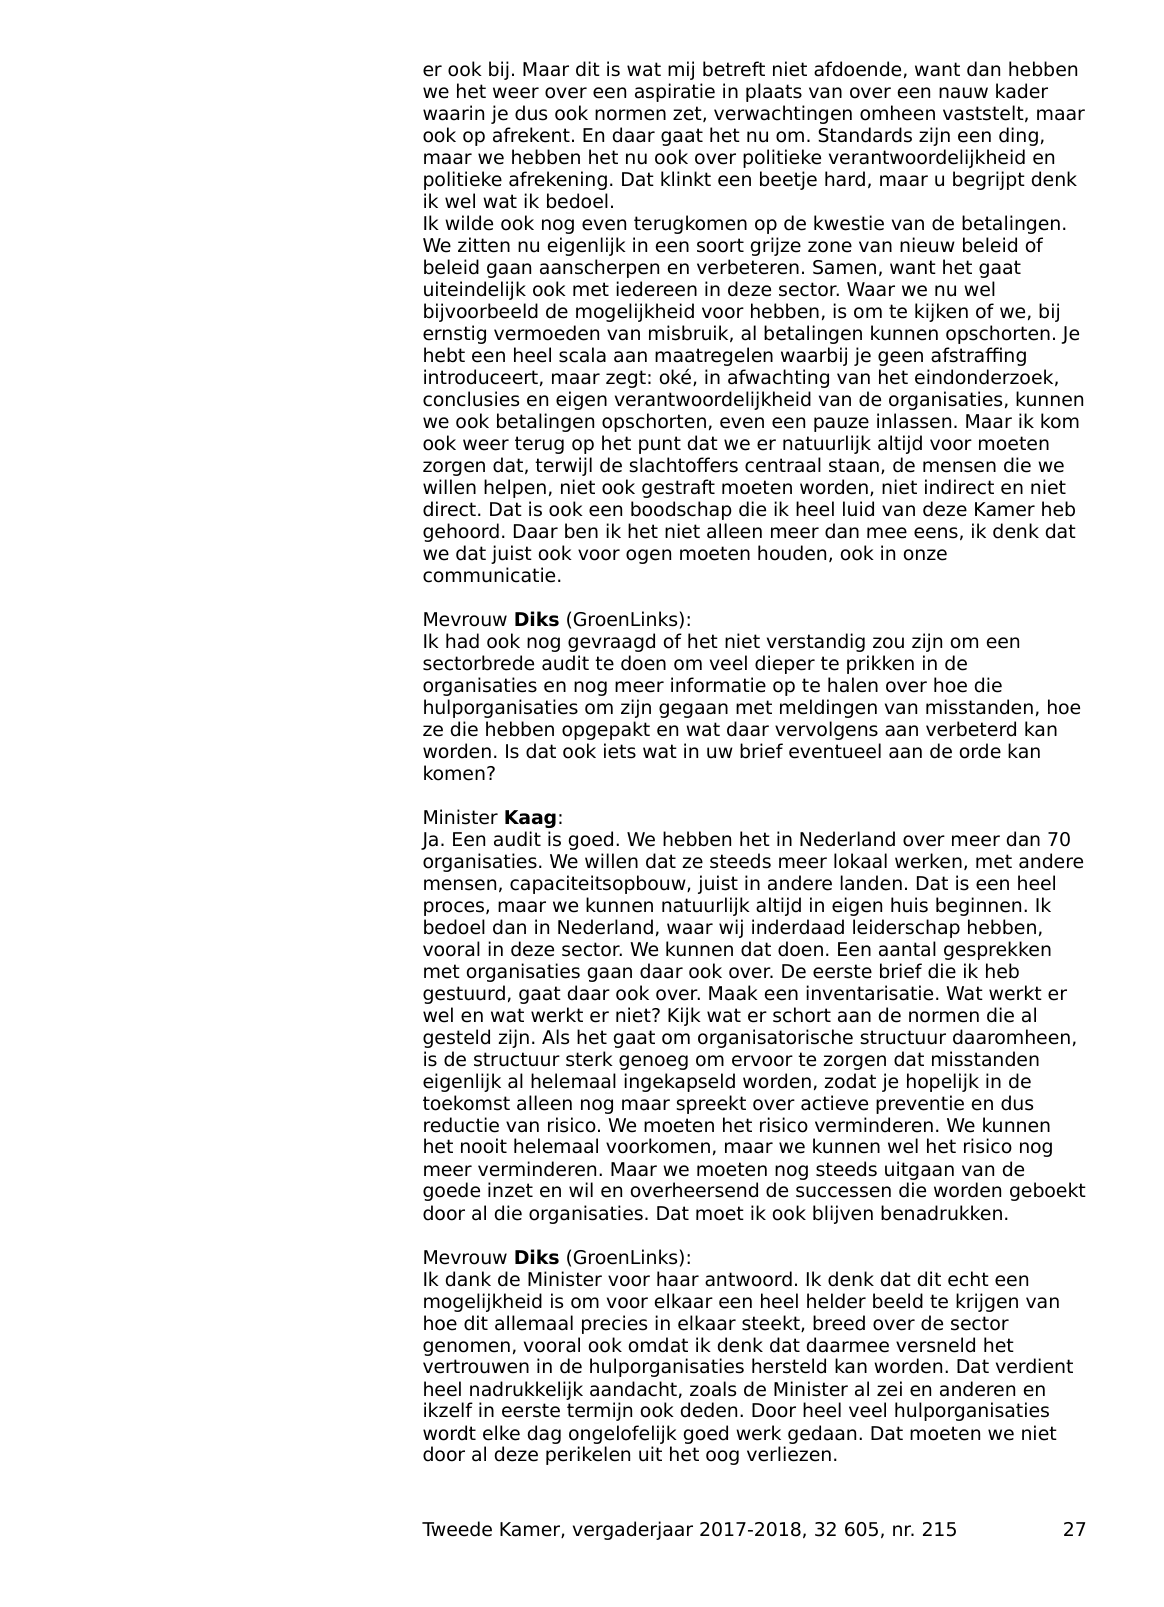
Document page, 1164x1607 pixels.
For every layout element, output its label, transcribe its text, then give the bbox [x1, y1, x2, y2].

text Ja. Een audit is goed. We hebben het in Nederland over meer dan 70 organisaties. We willen dat ze steeds meer lokaal werken, met andere mensen, capaciteitsopbouw, juist in andere landen. Dat is een heel proces, maar we kunnen natuurlijk altijd in eigen huis beginnen. Ik bedoel dan in Nederland, waar wij inderdaad leiderschap hebben, vooral in deze sector. We kunnen dat doen. Een aantal gesprekken met organisaties gaan daar ook over. De eerste brief die ik heb gestuurd, gaat daar ook over. Maak een inventarisatie. Wat werkt er wel en wat werkt er niet? Kijk wat er schort aan de normen die al gesteld zijn. Als het gaat om organisatorische structuur daaromheen, is de structuur sterk genoeg om ervoor te zorgen dat misstanden eigenlijk al helemaal ingekapseld worden, zodat je hopelijk in de toekomst alleen nog maar spreekt over actieve preventie en dus reductie van risico. We moeten het risico verminderen. We kunnen het nooit helemaal voorkomen, maar we kunnen wel het risico nog meer verminderen. Maar we moeten nog steeds uitgaan van de goede inzet en wil en overheersend de successen die worden geboekt door al die organisaties. Dat moet ik ook blijven benadrukken. [422, 829, 1087, 1224]
text Mevrouw Diks (GroenLinks): [422, 609, 1087, 631]
text Ik wilde ook nog even terugkomen op de kwestie van de betalingen. We zitten nu eigenlijk in een soort grijze zone van nieuw beleid of beleid gaan aanscherpen en verbeteren. Samen, want het gaat uiteindelijk ook met iedereen in deze sector. Waar we nu wel bijvoorbeeld de mogelijkheid voor hebben, is om te kijken of we, bij ernstig vermoeden van misbruik, al betalingen kunnen opschorten. Je hebt een heel scala aan maatregelen waarbij je geen afstraffing introduceert, maar zegt: oké, in afwachting van het eindonderzoek, conclusies en eigen verantwoordelijkheid van de organisaties, kunnen we ook betalingen opschorten, even een pauze inlassen. Maar ik kom ook weer terug op het punt dat we er natuurlijk altijd voor moeten zorgen dat, terwijl de slachtoffers centraal staan, de mensen die we willen helpen, niet ook gestraft moeten worden, niet indirect en niet direct. Dat is ook een boodschap die ik heel luid van deze Kamer heb gehoord. Daar ben ik het niet alleen meer dan mee eens, ik denk dat we dat juist ook voor ogen moeten houden, ook in onze communicatie. [422, 213, 1087, 587]
text Mevrouw Diks (GroenLinks): [422, 1247, 1087, 1268]
text Minister Kaag: [422, 807, 1087, 829]
text Ik had ook nog gevraagd of het niet verstandig zou zijn om een sectorbrede audit te doen om veel dieper te prikken in de organisaties en nog meer informatie op te halen over hoe die hulporganisaties om zijn gegaan met meldingen van misstanden, hoe ze die hebben opgepakt en wat daar vervolgens aan verbeterd kan worden. Is dat ook iets wat in uw brief eventueel aan de orde kan komen? [422, 631, 1087, 784]
text er ook bij. Maar dit is wat mij betreft niet afdoende, want dan hebben we het weer over een aspiratie in plaats van over een nauw kader waarin je dus ook normen zet, verwachtingen omheen vaststelt, maar ook op afrekent. En daar gaat het nu om. Standards zijn een ding, maar we hebben het nu ook over politieke verantwoordelijkheid en politieke afrekening. Dat klinkt een beetje hard, maar u begrijpt denk ik wel wat ik bedoel. [422, 59, 1087, 213]
text Ik dank de Minister voor haar antwoord. Ik denk dat dit echt een mogelijkheid is om voor elkaar een heel helder beeld te krijgen van hoe dit allemaal precies in elkaar steekt, breed over de sector genomen, vooral ook omdat ik denk dat daarmee versneld het vertrouwen in de hulporganisaties hersteld kan worden. Dat verdient heel nadrukkelijk aandacht, zoals de Minister al zei en anderen en ikzelf in eerste termijn ook deden. Door heel veel hulporganisaties wordt elke dag ongelofelijk goed werk gedaan. Dat moeten we niet door al deze perikelen uit het oog verliezen. [422, 1268, 1087, 1466]
